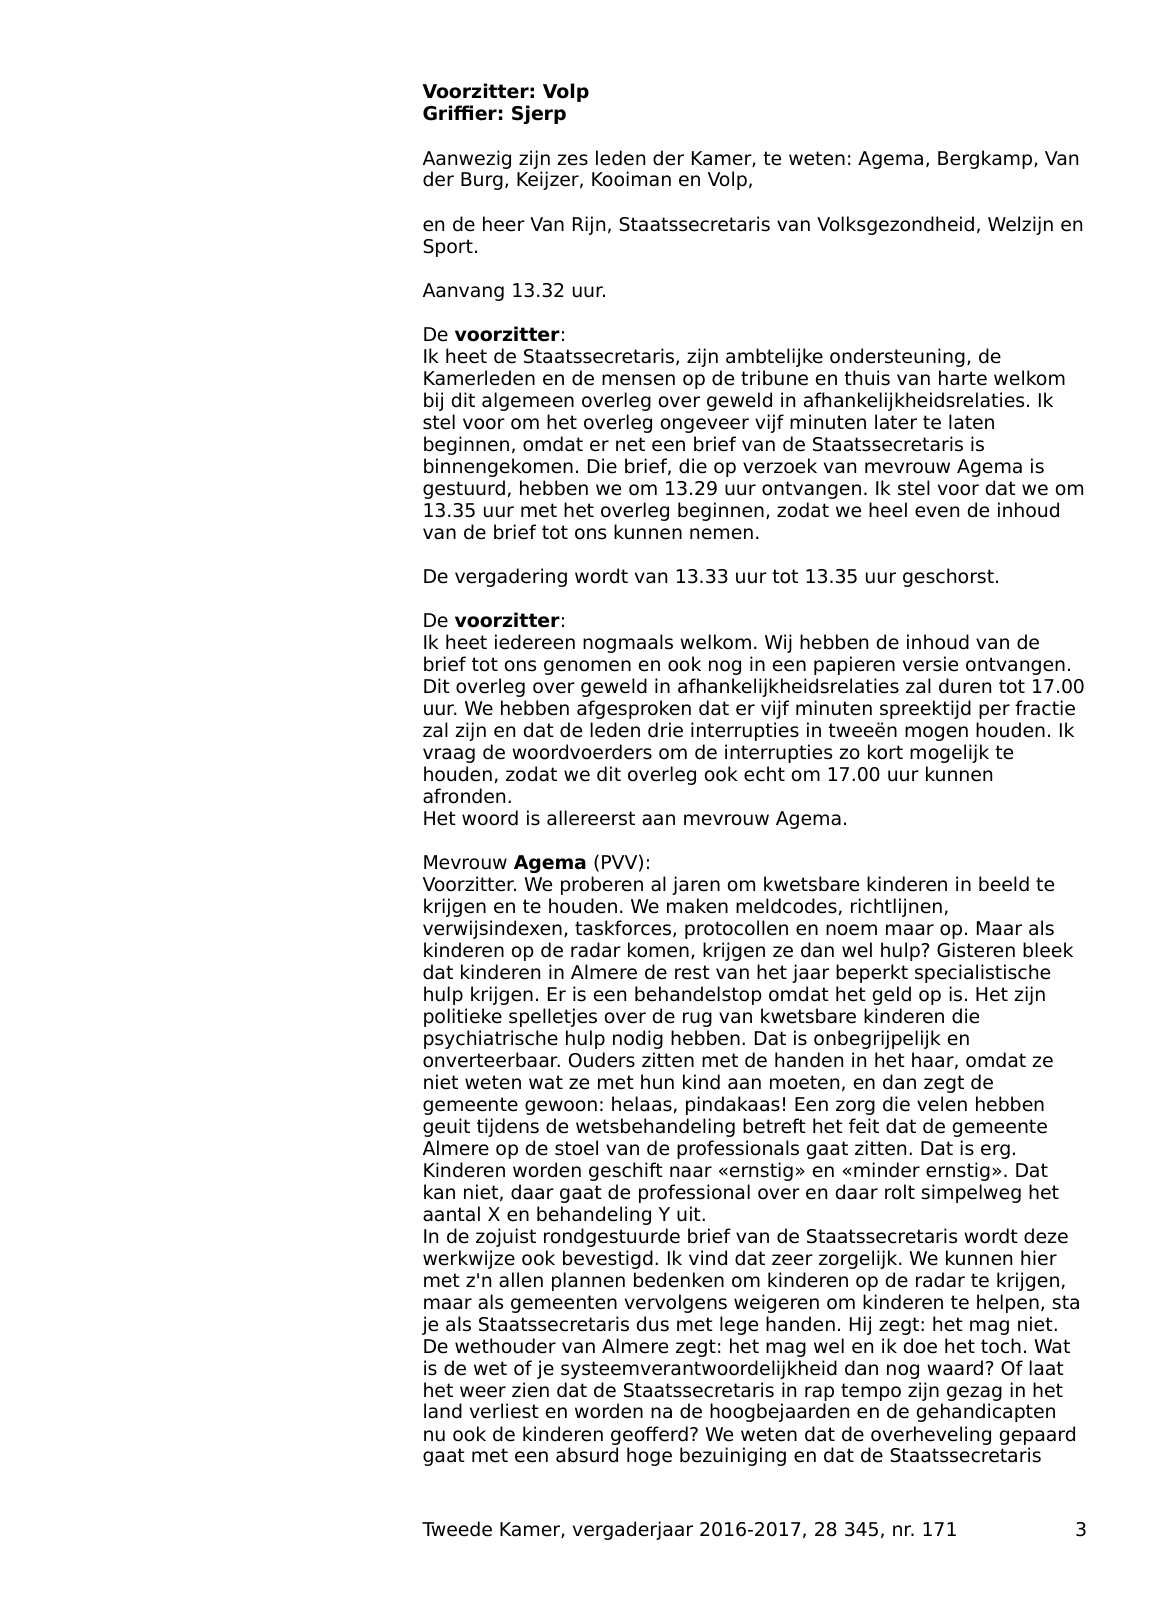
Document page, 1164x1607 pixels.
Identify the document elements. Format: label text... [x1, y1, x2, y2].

text Aanvang 13.32 uur. [422, 280, 1087, 302]
text Mevrouw Agema (PVV): [422, 852, 1087, 874]
text In de zojuist rondgestuurde brief van de Staatssecretaris wordt deze werkwijze ook bevestigd. Ik vind dat zeer zorgelijk. We kunnen hier met z'n allen plannen bedenken om kinderen op de radar te krijgen, maar als gemeenten vervolgens weigeren om kinderen te helpen, sta je als Staatssecretaris dus met lege handen. Hij zegt: het mag niet. De wethouder van Almere zegt: het mag wel en ik doe het toch. Wat is de wet of je systeemverantwoordelijkheid dan nog waard? Of laat het weer zien dat de Staatssecretaris in rap tempo zijn gezag in het land verliest en worden na de hoogbejaarden en de gehandicapten nu ook de kinderen geofferd? We weten dat de overheveling gepaard gaat met een absurd hoge bezuiniging en dat de Staatssecretaris [422, 1226, 1087, 1467]
text Voorzitter: Volp [422, 81, 1087, 103]
text Ik heet de Staatssecretaris, zijn ambtelijke ondersteuning, de Kamerleden en de mensen op de tribune en thuis van harte welkom bij dit algemeen overleg over geweld in afhankelijkheidsrelaties. Ik stel voor om het overleg ongeveer vijf minuten later te laten beginnen, omdat er net een brief van de Staatssecretaris is binnengekomen. Die brief, die op verzoek van mevrouw Agema is gestuurd, hebben we om 13.29 uur ontvangen. Ik stel voor dat we om 13.35 uur met het overleg beginnen, zodat we heel even de inhoud van de brief tot ons kunnen nemen. [422, 346, 1087, 544]
text De voorzitter: [422, 610, 1087, 632]
text en de heer Van Rijn, Staatssecretaris van Volksgezondheid, Welzijn en Sport. [422, 213, 1087, 257]
text Het woord is allereerst aan mevrouw Agema. [422, 808, 1087, 830]
text De vergadering wordt van 13.33 uur tot 13.35 uur geschorst. [422, 566, 1087, 588]
text Ik heet iedereen nogmaals welkom. Wij hebben de inhoud van de brief tot ons genomen en ook nog in een papieren versie ontvangen. Dit overleg over geweld in afhankelijkheidsrelaties zal duren tot 17.00 uur. We hebben afgesproken dat er vijf minuten spreektijd per fractie zal zijn en dat de leden drie interrupties in tweeën mogen houden. Ik vraag de woordvoerders om de interrupties zo kort mogelijk te houden, zodat we dit overleg ook echt om 17.00 uur kunnen afronden. [422, 632, 1087, 808]
text De voorzitter: [422, 324, 1087, 346]
text Griffier: Sjerp [422, 103, 1087, 125]
text Aanwezig zijn zes leden der Kamer, te weten: Agema, Bergkamp, Van der Burg, Keijzer, Kooiman en Volp, [422, 147, 1087, 191]
text Voorzitter. We proberen al jaren om kwetsbare kinderen in beeld te krijgen en te houden. We maken meldcodes, richtlijnen, verwijsindexen, taskforces, protocollen en noem maar op. Maar als kinderen op de radar komen, krijgen ze dan wel hulp? Gisteren bleek dat kinderen in Almere de rest van het jaar beperkt specialistische hulp krijgen. Er is een behandelstop omdat het geld op is. Het zijn politieke spelletjes over de rug van kwetsbare kinderen die psychiatrische hulp nodig hebben. Dat is onbegrijpelijk en onverteerbaar. Ouders zitten met de handen in het haar, omdat ze niet weten wat ze met hun kind aan moeten, en dan zegt de gemeente gewoon: helaas, pindakaas! Een zorg die velen hebben geuit tijdens de wetsbehandeling betreft het feit dat de gemeente Almere op de stoel van de professionals gaat zitten. Dat is erg. Kinderen worden geschift naar «ernstig» en «minder ernstig». Dat kan niet, daar gaat de professional over en daar rolt simpelweg het aantal X en behandeling Y uit. [422, 874, 1087, 1226]
